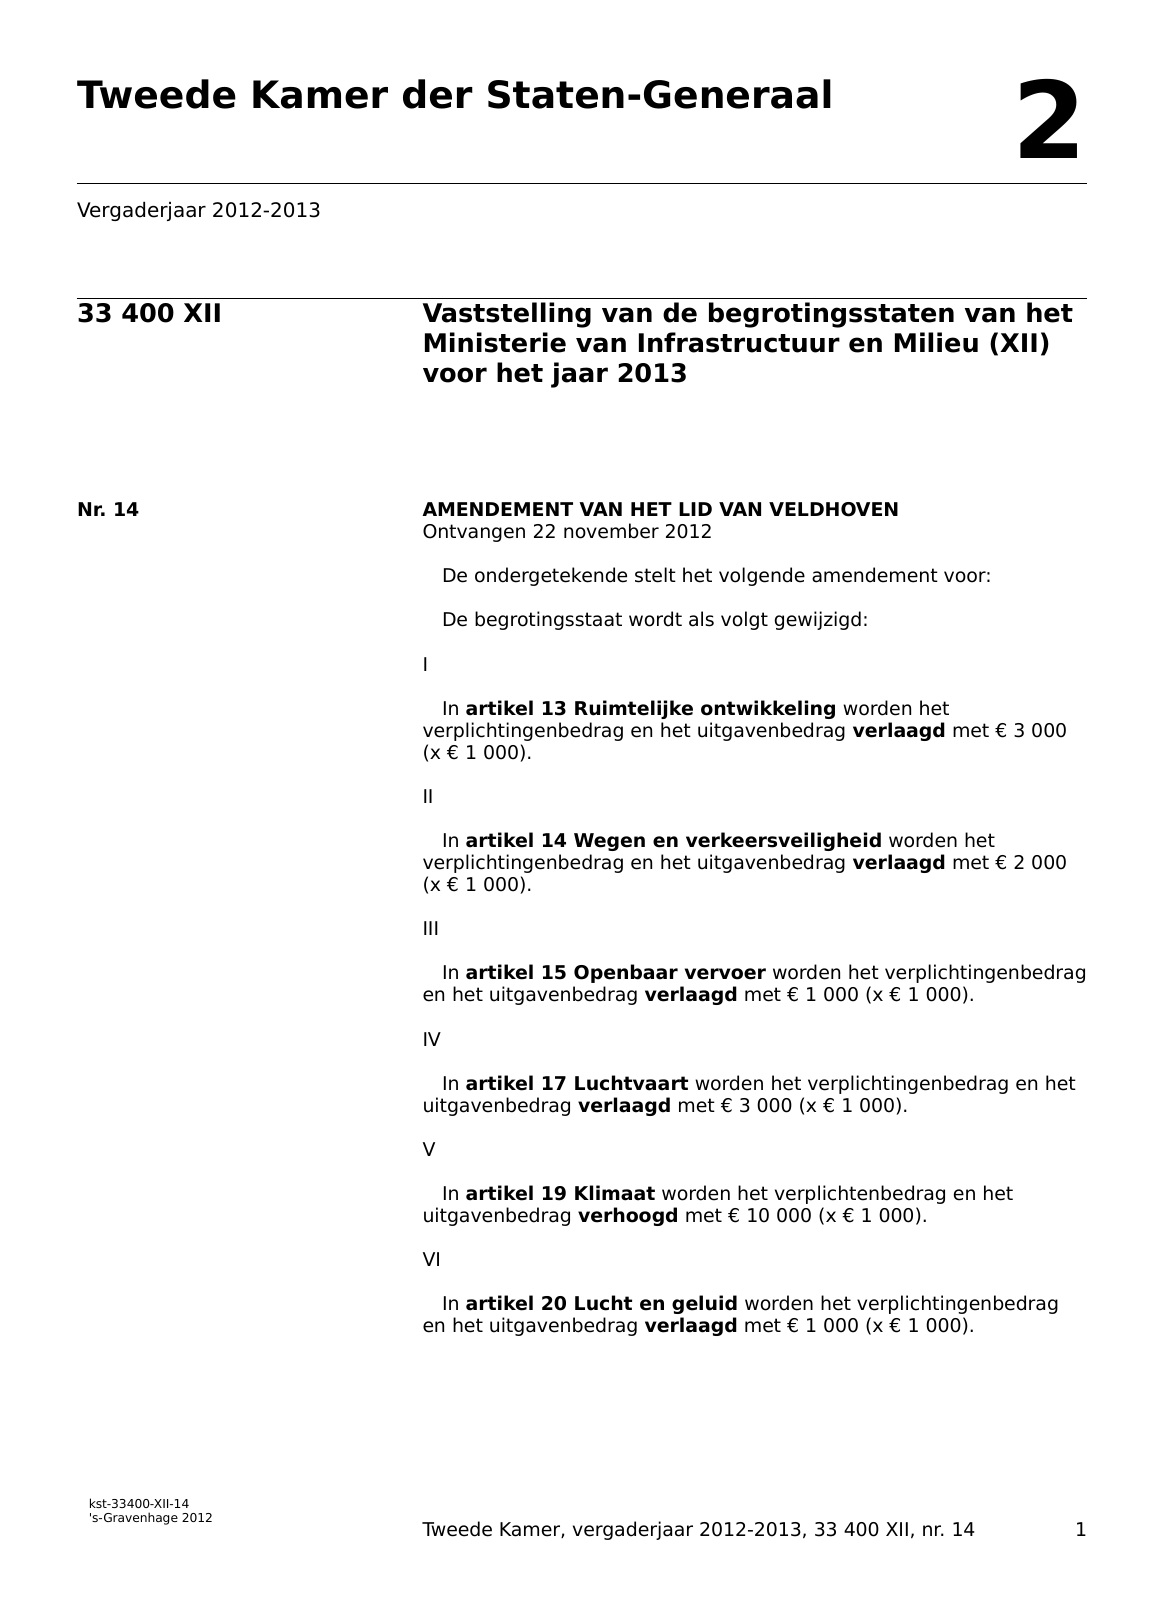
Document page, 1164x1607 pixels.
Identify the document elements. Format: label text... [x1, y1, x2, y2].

text In artikel 15 Openbaar vervoer worden het verplichtingenbedrag en het uitgavenbedrag verlaagd met € 1 000 (x € 1 000). [422, 962, 1087, 1006]
text III [422, 918, 1087, 940]
table_header 2 [886, 59, 1087, 183]
text In artikel 20 Lucht en geluid worden het verplichtingenbedrag en het uitgavenbedrag verlaagd met € 1 000 (x € 1 000). [422, 1293, 1087, 1337]
text De ondergetekende stelt het volgende amendement voor: [422, 565, 1087, 587]
text In artikel 14 Wegen en verkeersveiligheid worden het verplichtingenbedrag en het uitgavenbedrag verlaagd met € 2 000 (x € 1 000). [422, 830, 1087, 896]
text VI [422, 1249, 1087, 1271]
text In artikel 17 Luchtvaart worden het verplichtingenbedrag en het uitgavenbedrag verlaagd met € 3 000 (x € 1 000). [422, 1073, 1087, 1117]
text II [422, 786, 1087, 808]
text In artikel 13 Ruimtelijke ontwikkeling worden het verplichtingenbedrag en het uitgavenbedrag verlaagd met € 3 000 (x € 1 000). [422, 698, 1087, 764]
text Ontvangen 22 november 2012 [422, 521, 1087, 543]
text De begrotingsstaat wordt als volgt gewijzigd: [422, 609, 1087, 631]
table_header Tweede Kamer der Staten-Generaal [77, 59, 886, 183]
text kst-33400-XII-14 [88, 1497, 323, 1511]
text I [422, 653, 1087, 676]
text 's-Gravenhage 2012 [88, 1511, 323, 1525]
subtitle 33 400 XII Vaststelling van de begrotingsstaten van het Ministerie van Infrastructuur en Milieu (XII) voor het jaar 2013 [77, 299, 1087, 388]
text In artikel 19 Klimaat worden het verplichtenbedrag en het uitgavenbedrag verhoogd met € 10 000 (x € 1 000). [422, 1183, 1087, 1227]
table_cell Vergaderjaar 2012-2013 [77, 184, 1087, 298]
subtitle Nr. 14 AMENDEMENT VAN HET LID VAN VELDHOVEN [77, 499, 1087, 521]
text IV [422, 1028, 1087, 1050]
text V [422, 1139, 1087, 1161]
